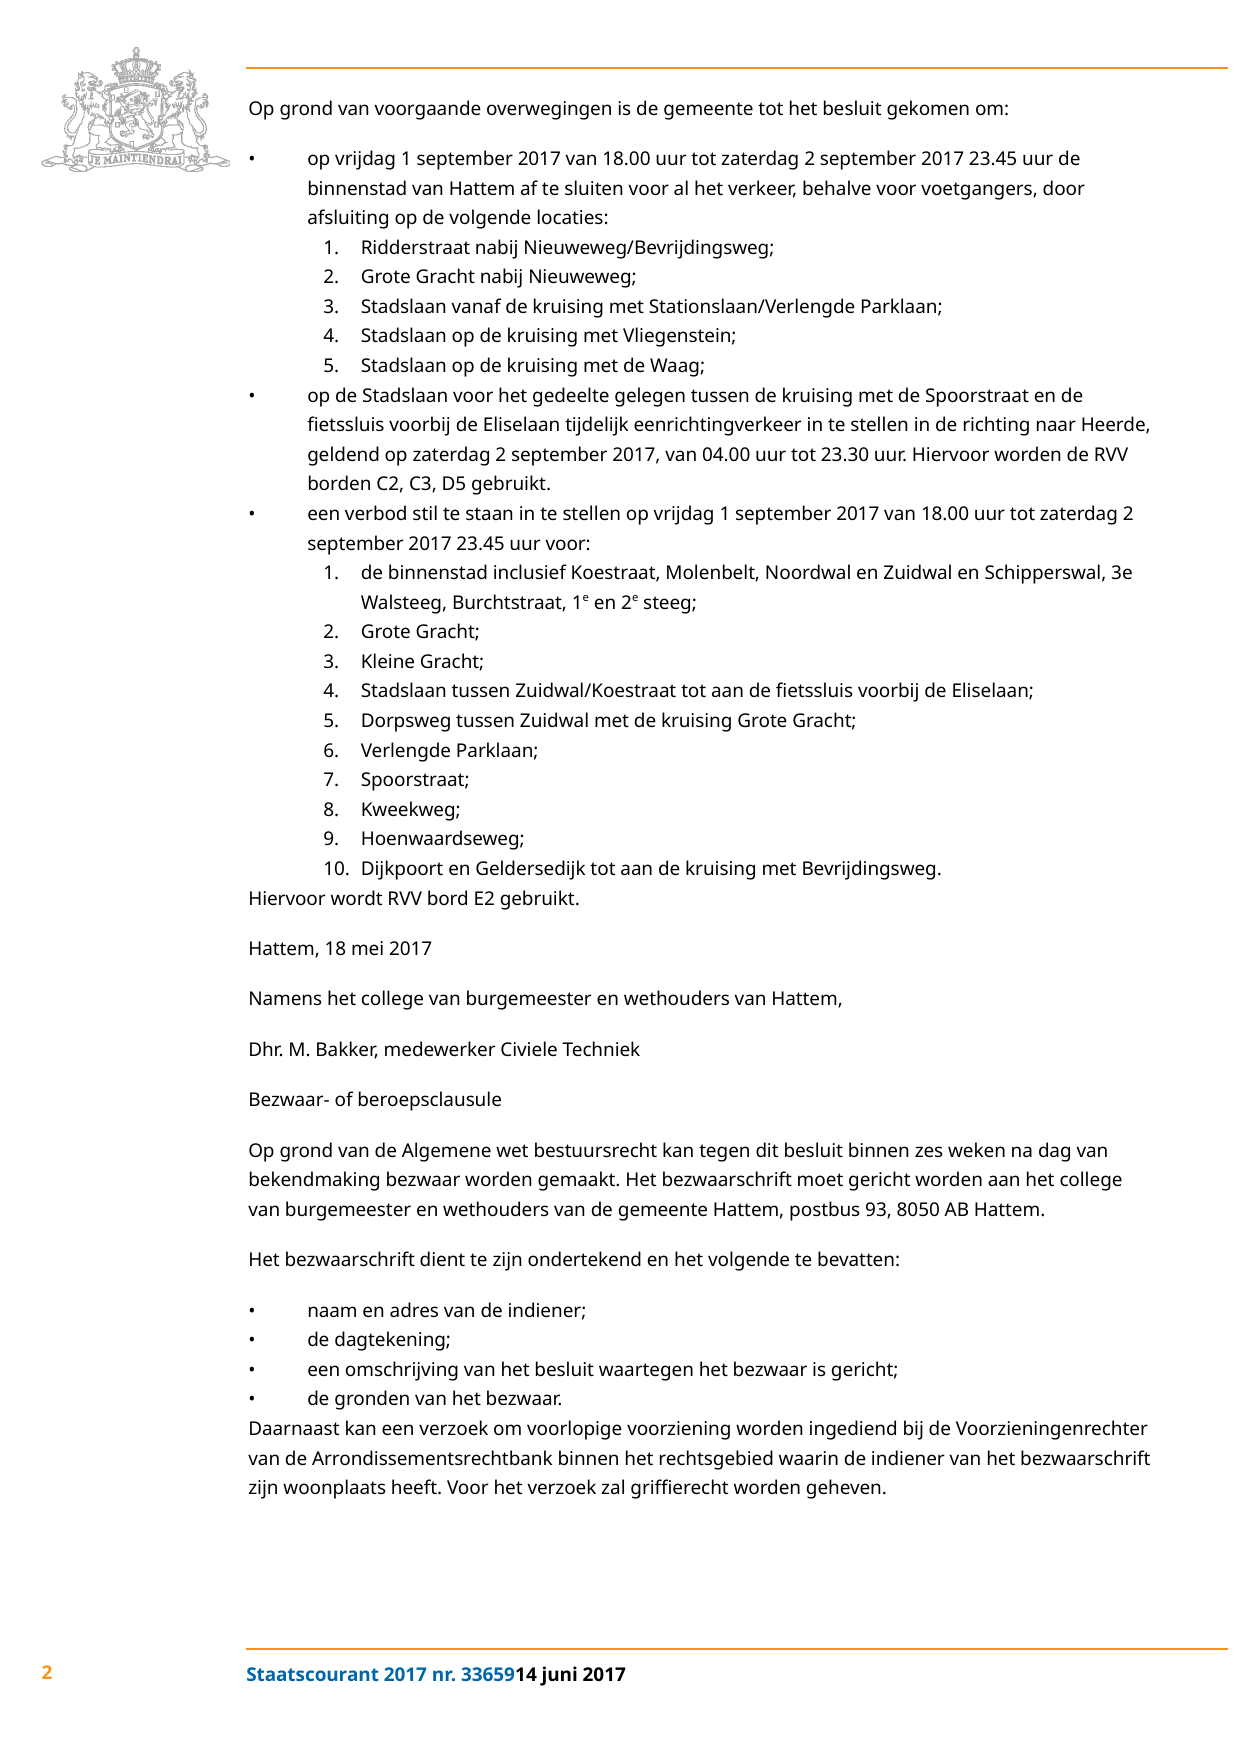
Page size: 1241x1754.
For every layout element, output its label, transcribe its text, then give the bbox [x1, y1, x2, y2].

text Namens het college van burgemeester en wethouders van Hattem, [248, 986, 1152, 1011]
text Bezwaar- of beroepsclausule [248, 1086, 1152, 1112]
list Stadslaan vanaf de kruising met Stationslaan/Verlengde Parklaan; [323, 293, 1152, 319]
text Hiervoor wordt RVV bord E2 gebruikt. [248, 885, 1152, 911]
text Het bezwaarschrift dient te zijn ondertekend en het volgende te bevatten: [248, 1246, 1152, 1272]
list Kleine Gracht; [323, 648, 1152, 674]
list Grote Gracht nabij Nieuweweg; [323, 263, 1152, 289]
text Hattem, 18 mei 2017 [248, 935, 1152, 961]
list Dorpsweg tussen Zuidwal met de kruising Grote Gracht; [323, 707, 1152, 733]
text Daarnaast kan een verzoek om voorlopige voorziening worden ingediend bij de Voorzieningenrechter van de Arrondissementsrechtbank binnen het rechtsgebied waarin de indiener van het bezwaarschrift zijn woonplaats heeft. Voor het verzoek zal griffierecht worden geheven. [248, 1415, 1152, 1500]
text Op grond van de Algemene wet bestuursrecht kan tegen dit besluit binnen zes weken na dag van bekendmaking bezwaar worden gemaakt. Het bezwaarschrift moet gericht worden aan het college van burgemeester en wethouders van de gemeente Hattem, postbus 93, 8050 AB Hattem. [248, 1137, 1152, 1222]
list een verbod stil te staan in te stellen op vrijdag 1 september 2017 van 18.00 uur tot zaterdag 2 september 2017 23.45 uur voor: [248, 500, 1152, 556]
list Kweekweg; [323, 796, 1152, 822]
list de dagtekening; [248, 1326, 1152, 1352]
list Dijkpoort en Geldersedijk tot aan de kruising met Bevrijdingsweg. [323, 855, 1152, 881]
list de gronden van het bezwaar. [248, 1386, 1152, 1411]
picture [41, 47, 231, 172]
list Spoorstraat; [323, 766, 1152, 792]
list Grote Gracht; [323, 618, 1152, 644]
list Stadslaan op de kruising met Vliegenstein; [323, 323, 1152, 348]
list op vrijdag 1 september 2017 van 18.00 uur tot zaterdag 2 september 2017 23.45 uur de binnenstad van Hattem af te sluiten voor al het verkeer, behalve voor voetgangers, door afsluiting op de volgende locaties: [248, 145, 1152, 230]
list de binnenstad inclusief Koestraat, Molenbelt, Noordwal en Zuidwal en Schipperswal, 3e Walsteeg, Burchtstraat, 1e en 2e steeg; [323, 559, 1152, 615]
list naam en adres van de indiener; [248, 1297, 1152, 1323]
text Op grond van voorgaande overwegingen is de gemeente tot het besluit gekomen om: [248, 95, 1152, 121]
list Stadslaan op de kruising met de Waag; [323, 352, 1152, 378]
list Verlengde Parklaan; [323, 737, 1152, 763]
list Ridderstraat nabij Nieuweweg/Bevrijdingsweg; [323, 234, 1152, 260]
list op de Stadslaan voor het gedeelte gelegen tussen de kruising met de Spoorstraat en de fietssluis voorbij de Eliselaan tijdelijk eenrichtingverkeer in te stellen in de richting naar Heerde, geldend op zaterdag 2 september 2017, van 04.00 uur tot 23.30 uur. Hiervoor worden de RVV borden C2, C3, D5 gebruikt. [248, 382, 1152, 496]
text Dhr. M. Bakker, medewerker Civiele Techniek [248, 1036, 1152, 1062]
list een omschrijving van het besluit waartegen het bezwaar is gericht; [248, 1356, 1152, 1382]
list Stadslaan tussen Zuidwal/Koestraat tot aan de fietssluis voorbij de Eliselaan; [323, 678, 1152, 703]
list Hoenwaardseweg; [323, 826, 1152, 851]
